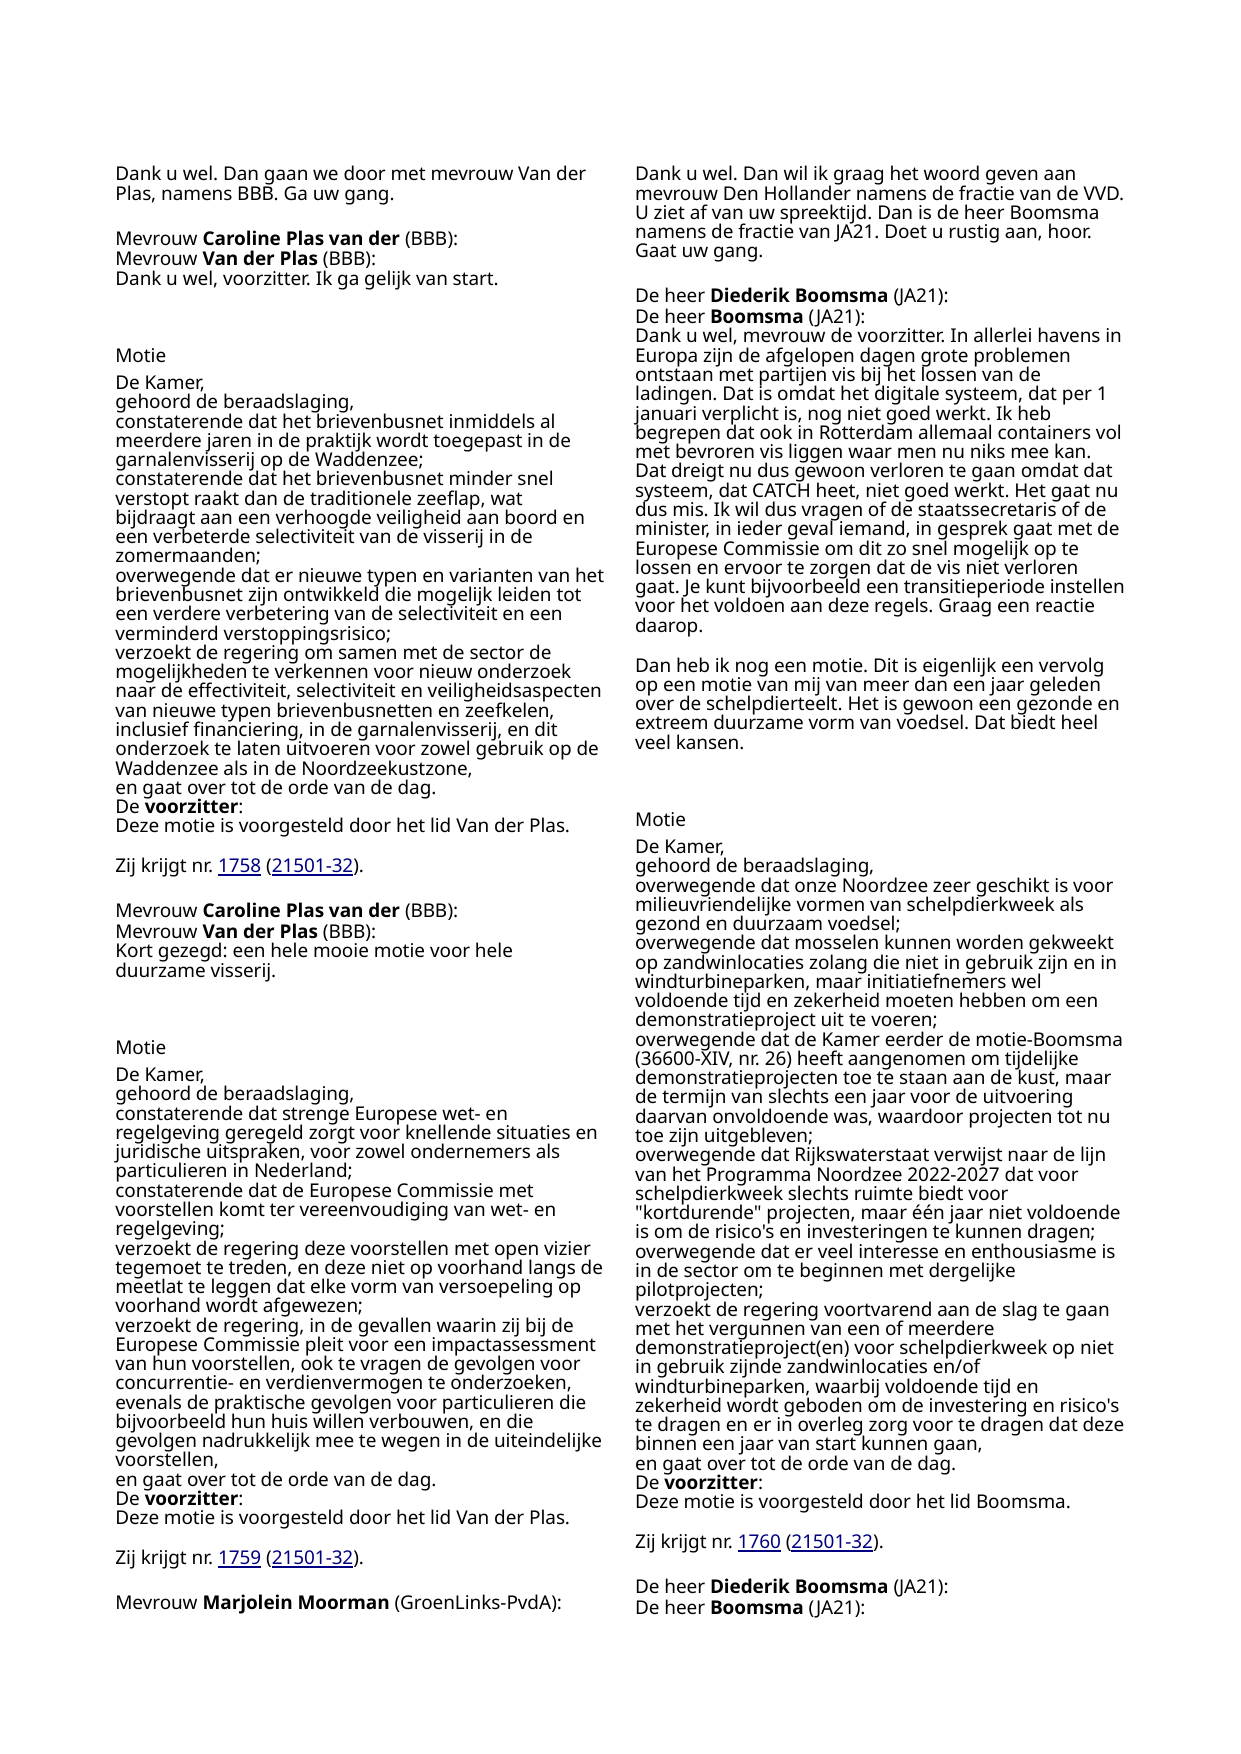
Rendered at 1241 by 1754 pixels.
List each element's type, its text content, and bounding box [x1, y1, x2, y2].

text constaterende dat het brievenbusnet inmiddels al meerdere jaren in de praktijk wordt toegepast in de garnalenvisserij op de Waddenzee; [115, 413, 605, 470]
text Motie [635, 806, 1125, 832]
text Zij krijgt nr. 1759 (21501-32). [115, 1549, 605, 1568]
text De Kamer, [115, 1066, 605, 1085]
text Mevrouw Van der Plas (BBB): [115, 250, 605, 270]
text De Kamer, [635, 838, 1125, 857]
text verzoekt de regering voortvarend aan de slag te gaan met het vergunnen van een of meerdere demonstratieproject(en) voor schelpdierkweek op niet in gebruik zijnde zandwinlocaties en/of windturbineparken, waarbij voldoende tijd en zekerheid wordt geboden om de investering en risico's te dragen en er in overleg zorg voor te dragen dat deze binnen een jaar van start kunnen gaan, [635, 1301, 1125, 1455]
text Dank u wel, voorzitter. Ik ga gelijk van start. [115, 270, 605, 289]
text De heer Diederik Boomsma (JA21): [635, 1573, 1125, 1599]
text Dank u wel. Dan wil ik graag het woord geven aan mevrouw Den Hollander namens de fractie van de VVD. U ziet af van uw spreektijd. Dan is de heer Boomsma namens de fractie van JA21. Doet u rustig aan, hoor. Gaat uw gang. [635, 165, 1125, 262]
text Mevrouw Caroline Plas van der (BBB): [115, 897, 605, 923]
text overwegende dat de Kamer eerder de motie-Boomsma (36600-XIV, nr. 26) heeft aangenomen om tijdelijke demonstratieprojecten toe te staan aan de kust, maar de termijn van slechts een jaar voor de uitvoering daarvan onvoldoende was, waardoor projecten tot nu toe zijn uitgebleven; [635, 1031, 1125, 1146]
text gehoord de beraadslaging, [115, 393, 605, 413]
text en gaat over tot de orde van de dag. [115, 779, 605, 798]
text Mevrouw Marjolein Moorman (GroenLinks-PvdA): [115, 1589, 605, 1615]
text Motie [115, 1034, 605, 1060]
text overwegende dat onze Noordzee zeer geschikt is voor milieuvriendelijke vormen van schelpdierkweek als gezond en duurzaam voedsel; [635, 877, 1125, 934]
text overwegende dat mosselen kunnen worden gekweekt op zandwinlocaties zolang die niet in gebruik zijn en in windturbineparken, maar initiatiefnemers wel voldoende tijd en zekerheid moeten hebben om een demonstratieproject uit te voeren; [635, 934, 1125, 1031]
text De voorzitter: [115, 798, 605, 817]
text overwegende dat Rijkswaterstaat verwijst naar de lijn van het Programma Noordzee 2022-2027 dat voor schelpdierkweek slechts ruimte biedt voor "kortdurende" projecten, maar één jaar niet voldoende is om de risico's en investeringen te kunnen dragen; [635, 1146, 1125, 1243]
text gehoord de beraadslaging, [115, 1085, 605, 1104]
text overwegende dat er veel interesse en enthousiasme is in de sector om te beginnen met dergelijke pilotprojecten; [635, 1243, 1125, 1301]
text Mevrouw Caroline Plas van der (BBB): [115, 225, 605, 250]
text gehoord de beraadslaging, [635, 857, 1125, 877]
text en gaat over tot de orde van de dag. [635, 1455, 1125, 1474]
text De heer Diederik Boomsma (JA21): [635, 282, 1125, 308]
text verzoekt de regering, in de gevallen waarin zij bij de Europese Commissie pleit voor een impactassessment van hun voorstellen, ook te vragen de gevolgen voor concurrentie- en verdienvermogen te onderzoeken, evenals de praktische gevolgen voor particulieren die bijvoorbeeld hun huis willen verbouwen, en die gevolgen nadrukkelijk mee te wegen in de uiteindelijke voorstellen, [115, 1317, 605, 1471]
text De voorzitter: [635, 1474, 1125, 1493]
text Kort gezegd: een hele mooie motie voor hele duurzame visserij. [115, 942, 605, 981]
text Deze motie is voorgesteld door het lid Van der Plas. [115, 817, 605, 837]
text constaterende dat de Europese Commissie met voorstellen komt ter vereenvoudiging van wet- en regelgeving; [115, 1182, 605, 1239]
text verzoekt de regering deze voorstellen met open vizier tegemoet te treden, en deze niet op voorhand langs de meetlat te leggen dat elke vorm van versoepeling op voorhand wordt afgewezen; [115, 1239, 605, 1317]
text overwegende dat er nieuwe typen en varianten van het brievenbusnet zijn ontwikkeld die mogelijk leiden tot een verdere verbetering van de selectiviteit en een verminderd verstoppingsrisico; [115, 567, 605, 644]
text constaterende dat strenge Europese wet- en regelgeving geregeld zorgt voor knellende situaties en juridische uitspraken, voor zowel ondernemers als particulieren in Nederland; [115, 1104, 605, 1182]
text Zij krijgt nr. 1760 (21501-32). [635, 1533, 1125, 1552]
text Zij krijgt nr. 1758 (21501-32). [115, 857, 605, 877]
text Deze motie is voorgesteld door het lid Boomsma. [635, 1493, 1125, 1512]
text De voorzitter: [115, 1490, 605, 1509]
text De heer Boomsma (JA21): [635, 1599, 1125, 1618]
text verzoekt de regering om samen met de sector de mogelijkheden te verkennen voor nieuw onderzoek naar de effectiviteit, selectiviteit en veiligheidsaspecten van nieuwe typen brievenbusnetten en zeefkelen, inclusief financiering, in de garnalenvisserij, en dit onderzoek te laten uitvoeren voor zowel gebruik op de Waddenzee als in de Noordzeekustzone, [115, 644, 605, 779]
text De Kamer, [115, 374, 605, 393]
text Dank u wel, mevrouw de voorzitter. In allerlei havens in Europa zijn de afgelopen dagen grote problemen ontstaan met partijen vis bij het lossen van de ladingen. Dat is omdat het digitale systeem, dat per 1 januari verplicht is, nog niet goed werkt. Ik heb begrepen dat ook in Rotterdam allemaal containers vol met bevroren vis liggen waar men nu niks mee kan. Dat dreigt nu dus gewoon verloren te gaan omdat dat systeem, dat CATCH heet, niet goed werkt. Het gaat nu dus mis. Ik wil dus vragen of de staatssecretaris of de minister, in ieder geval iemand, in gesprek gaat met de Europese Commissie om dit zo snel mogelijk op te lossen en ervoor te zorgen dat de vis niet verloren gaat. Je kunt bijvoorbeeld een transitieperiode instellen voor het voldoen aan deze regels. Graag een reactie daarop. [635, 327, 1125, 636]
text constaterende dat het brievenbusnet minder snel verstopt raakt dan de traditionele zeeflap, wat bijdraagt aan een verhoogde veiligheid aan boord en een verbeterde selectiviteit van de visserij in de zomermaanden; [115, 470, 605, 567]
text Deze motie is voorgesteld door het lid Van der Plas. [115, 1509, 605, 1528]
text Motie [115, 342, 605, 368]
text Mevrouw Van der Plas (BBB): [115, 923, 605, 942]
text De heer Boomsma (JA21): [635, 308, 1125, 327]
text en gaat over tot de orde van de dag. [115, 1471, 605, 1490]
text Dank u wel. Dan gaan we door met mevrouw Van der Plas, namens BBB. Ga uw gang. [115, 165, 605, 204]
text Dan heb ik nog een motie. Dit is eigenlijk een vervolg op een motie van mij van meer dan een jaar geleden over de schelpdierteelt. Het is gewoon een gezonde en extreem duurzame vorm van voedsel. Dat biedt heel veel kansen. [635, 657, 1125, 753]
